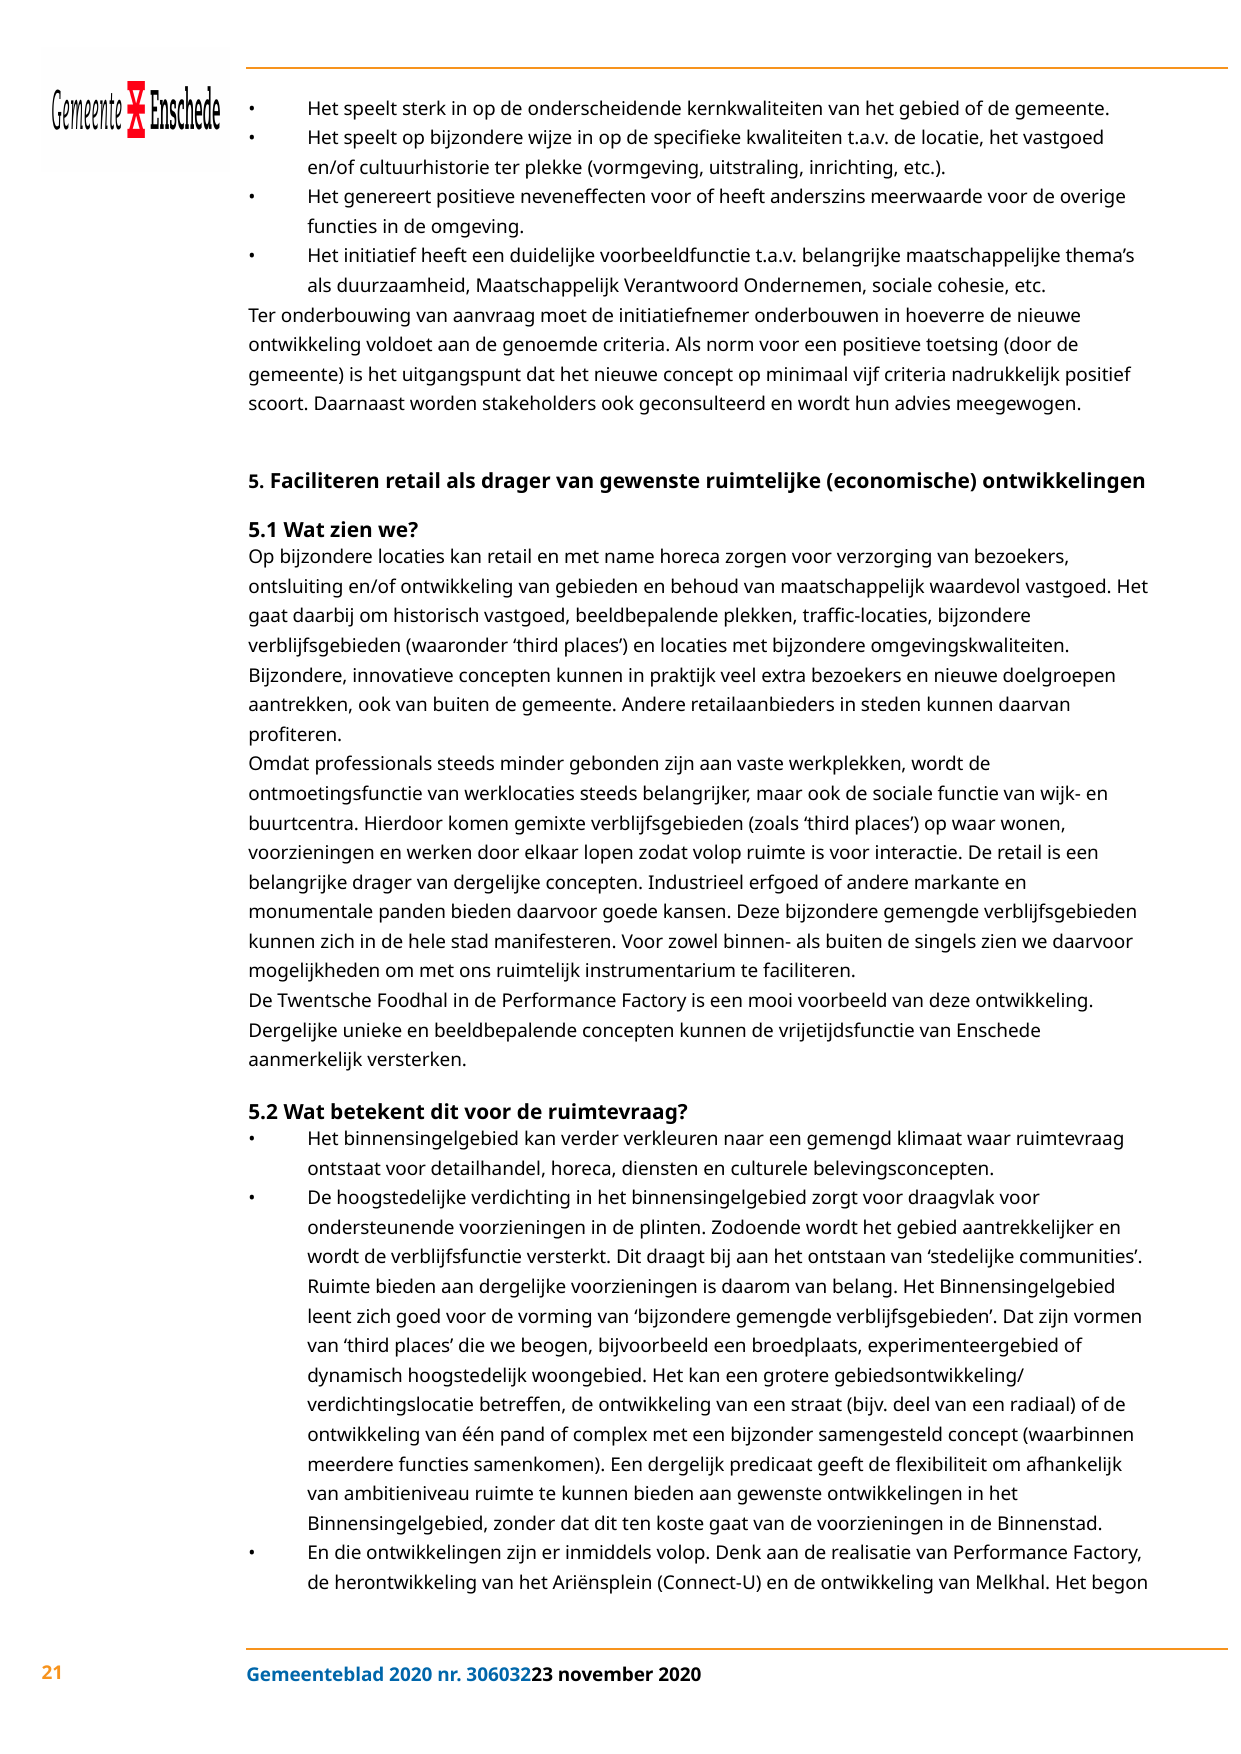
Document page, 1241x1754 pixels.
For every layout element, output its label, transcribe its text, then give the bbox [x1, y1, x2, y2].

text Ter onderbouwing van aanvraag moet de initiatiefnemer onderbouwen in hoeverre de nieuwe ontwikkeling voldoet aan de genoemde criteria. Als norm voor een positieve toetsing (door de gemeente) is het uitgangspunt dat het nieuwe concept op minimaal vijf criteria nadrukkelijk positief scoort. Daarnaast worden stakeholders ook geconsulteerd en wordt hun advies meegewogen. [248, 302, 1152, 416]
list Het genereert positieve neveneffecten voor of heeft anderszins meerwaarde voor de overige functies in de omgeving. [248, 183, 1152, 239]
text 5.1 Wat zien we? [248, 515, 1152, 543]
text 5.2 Wat betekent dit voor de ruimtevraag? [248, 1097, 1152, 1125]
picture [41, 47, 231, 172]
list De hoogstedelijke verdichting in het binnensingelgebied zorgt voor draagvlak voor ondersteunende voorzieningen in de plinten. Zodoende wordt het gebied aantrekkelijker en wordt de verblijfsfunctie versterkt. Dit draagt bij aan het ontstaan van ‘stedelijke communities’. Ruimte bieden aan dergelijke voorzieningen is daarom van belang. Het Binnensingelgebied leent zich goed voor de vorming van ‘bijzondere gemengde verblijfsgebieden’. Dat zijn vormen van ‘third places’ die we beogen, bijvoorbeeld een broedplaats, experimenteergebied of dynamisch hoogstedelijk woongebied. Het kan een grotere gebiedsontwikkeling/ verdichtingslocatie betreffen, de ontwikkeling van een straat (bijv. deel van een radiaal) of de ontwikkeling van één pand of complex met een bijzonder samengesteld concept (waarbinnen meerdere functies samenkomen). Een dergelijk predicaat geeft de flexibiliteit om afhankelijk van ambitieniveau ruimte te kunnen bieden aan gewenste ontwikkelingen in het Binnensingelgebied, zonder dat dit ten koste gaat van de voorzieningen in de Binnenstad. [248, 1184, 1152, 1536]
list Het binnensingelgebied kan verder verkleuren naar een gemengd klimaat waar ruimtevraag ontstaat voor detailhandel, horeca, diensten en culturele belevingsconcepten. [248, 1125, 1152, 1181]
text 5. Faciliteren retail als drager van gewenste ruimtelijke (economische) ontwikkelingen [248, 466, 1152, 494]
list Het speelt op bijzondere wijze in op de specifieke kwaliteiten t.a.v. de locatie, het vastgoed en/of cultuurhistorie ter plekke (vormgeving, uitstraling, inrichting, etc.). [248, 124, 1152, 180]
text Op bijzondere locaties kan retail en met name horeca zorgen voor verzorging van bezoekers, ontsluiting en/of ontwikkeling van gebieden en behoud van maatschappelijk waardevol vastgoed. Het gaat daarbij om historisch vastgoed, beeldbepalende plekken, traffic-locaties, bijzondere verblijfsgebieden (waaronder ‘third places’) en locaties met bijzondere omgevingskwaliteiten. Bijzondere, innovatieve concepten kunnen in praktijk veel extra bezoekers en nieuwe doelgroepen aantrekken, ook van buiten de gemeente. Andere retailaanbieders in steden kunnen daarvan profiteren. [248, 543, 1152, 747]
text Omdat professionals steeds minder gebonden zijn aan vaste werkplekken, wordt de ontmoetingsfunctie van werklocaties steeds belangrijker, maar ook de sociale functie van wijk- en buurtcentra. Hierdoor komen gemixte verblijfsgebieden (zoals ‘third places’) op waar wonen, voorzieningen en werken door elkaar lopen zodat volop ruimte is voor interactie. De retail is een belangrijke drager van dergelijke concepten. Industrieel erfgoed of andere markante en monumentale panden bieden daarvoor goede kansen. Deze bijzondere gemengde verblijfsgebieden kunnen zich in de hele stad manifesteren. Voor zowel binnen- als buiten de singels zien we daarvoor mogelijkheden om met ons ruimtelijk instrumentarium te faciliteren. [248, 751, 1152, 983]
list En die ontwikkelingen zijn er inmiddels volop. Denk aan de realisatie van Performance Factory, de herontwikkeling van het Ariënsplein (Connect-U) en de ontwikkeling van Melkhal. Het begon [248, 1539, 1152, 1595]
text De Twentsche Foodhal in de Performance Factory is een mooi voorbeeld van deze ontwikkeling. Dergelijke unieke en beeldbepalende concepten kunnen de vrijetijdsfunctie van Enschede aanmerkelijk versterken. [248, 987, 1152, 1072]
list Het initiatief heeft een duidelijke voorbeeldfunctie t.a.v. belangrijke maatschappelijke thema’s als duurzaamheid, Maatschappelijk Verantwoord Ondernemen, sociale cohesie, etc. [248, 243, 1152, 298]
list Het speelt sterk in op de onderscheidende kernkwaliteiten van het gebied of de gemeente. [248, 95, 1152, 121]
